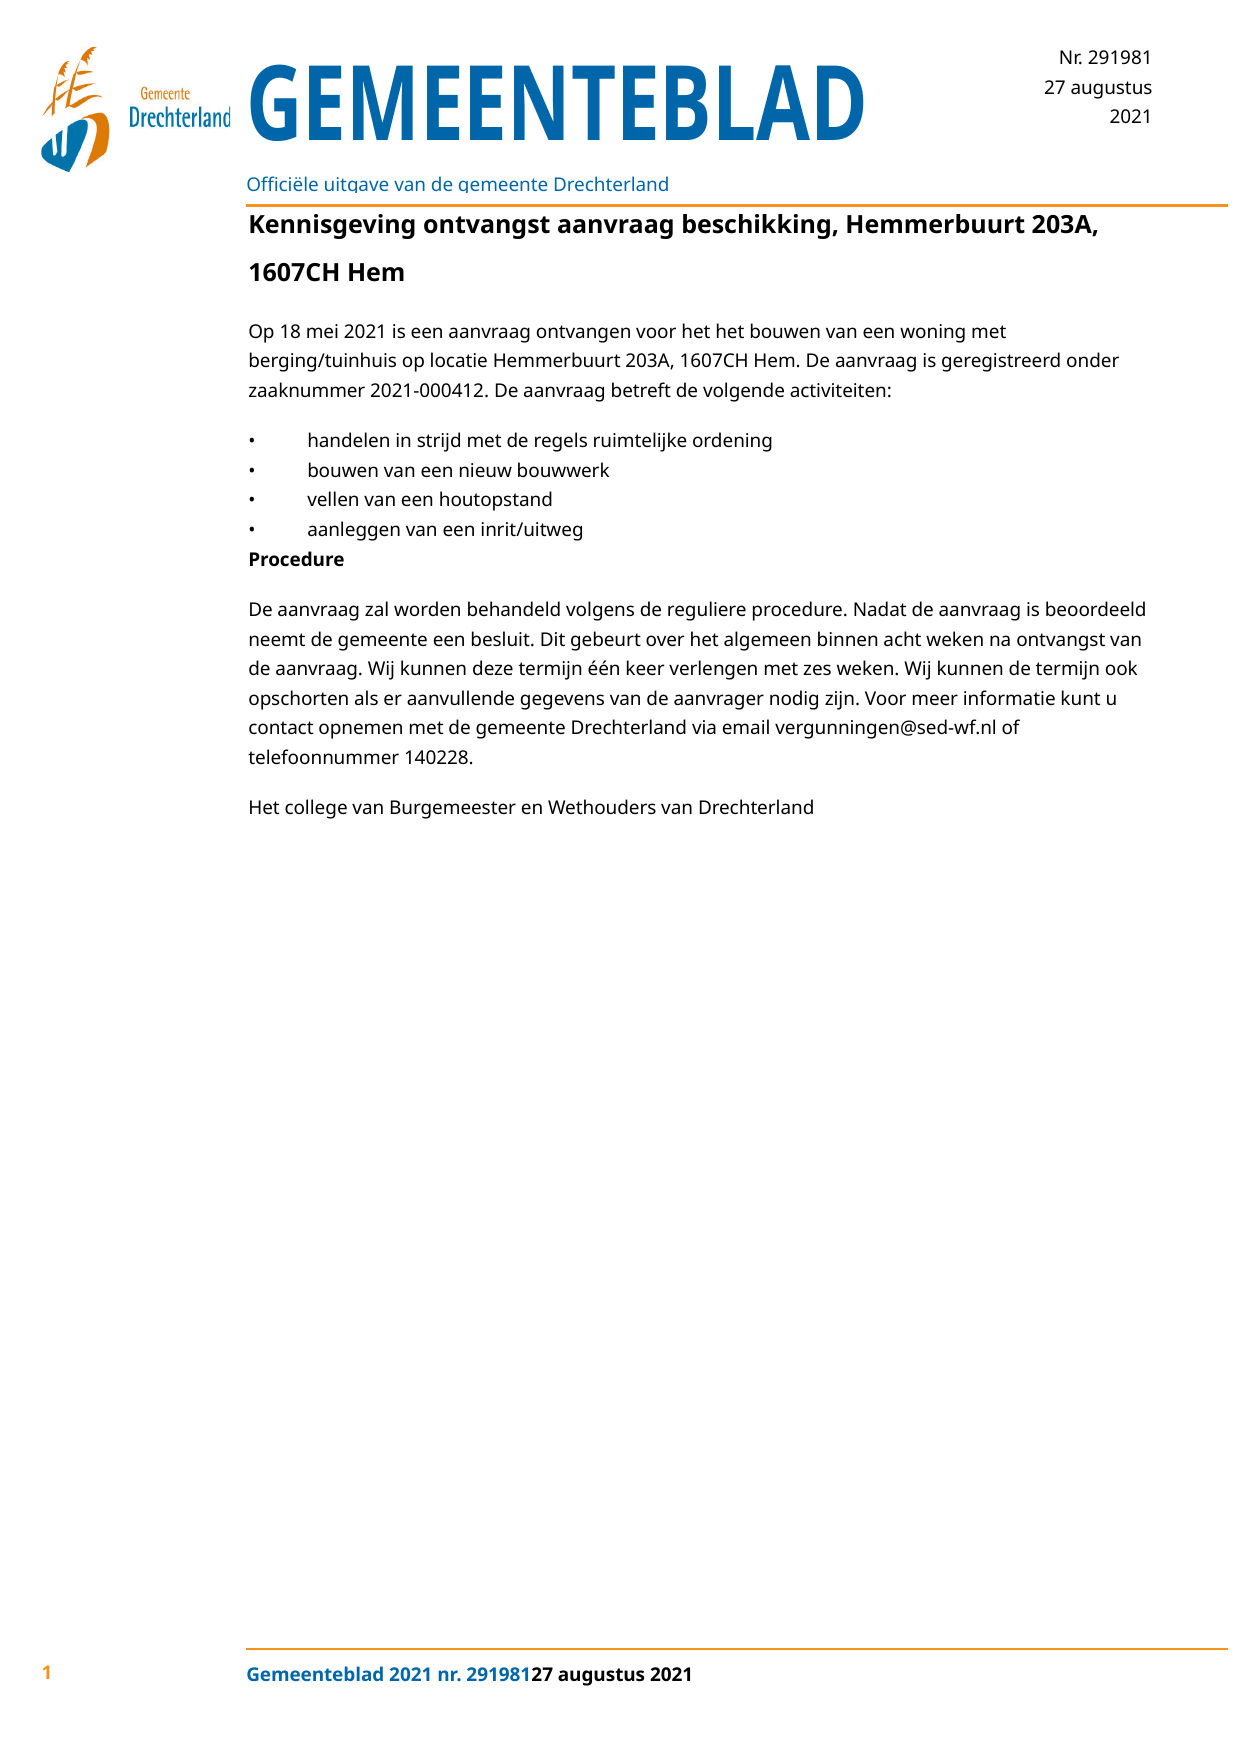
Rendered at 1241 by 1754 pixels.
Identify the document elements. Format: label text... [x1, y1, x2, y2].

list aanleggen van een inrit/uitweg [248, 516, 1152, 542]
text Kennisgeving ontvangst aanvraag beschikking, Hemmerbuurt 203A, 1607CH Hem [248, 207, 1152, 288]
picture [226, 115, 231, 124]
text Procedure [248, 546, 1152, 572]
picture [41, 47, 231, 172]
list bouwen van een nieuw bouwwerk [248, 457, 1152, 483]
picture [41, 158, 64, 172]
text Op 18 mei 2021 is een aanvraag ontvangen voor het het bouwen van een woning met berging/tuinhuis op locatie Hemmerbuurt 203A, 1607CH Hem. De aanvraag is geregistreerd onder zaaknummer 2021-000412. De aanvraag betreft de volgende activiteiten: [248, 318, 1152, 403]
list handelen in strijd met de regels ruimtelijke ordening [248, 427, 1152, 453]
text De aanvraag zal worden behandeld volgens de reguliere procedure. Nadat de aanvraag is beoordeeld neemt de gemeente een besluit. Dit gebeurt over het algemeen binnen acht weken na ontvangst van de aanvraag. Wij kunnen deze termijn één keer verlengen met zes weken. Wij kunnen de termijn ook opschorten als er aanvullende gegevens van de aanvrager nodig zijn. Voor meer informatie kunt u contact opnemen met de gemeente Drechterland via email vergunningen@sed-wf.nl of telefoonnummer 140228. [248, 596, 1152, 770]
text Het college van Burgemeester en Wethouders van Drechterland [248, 794, 1152, 820]
list vellen van een houtopstand [248, 487, 1152, 512]
